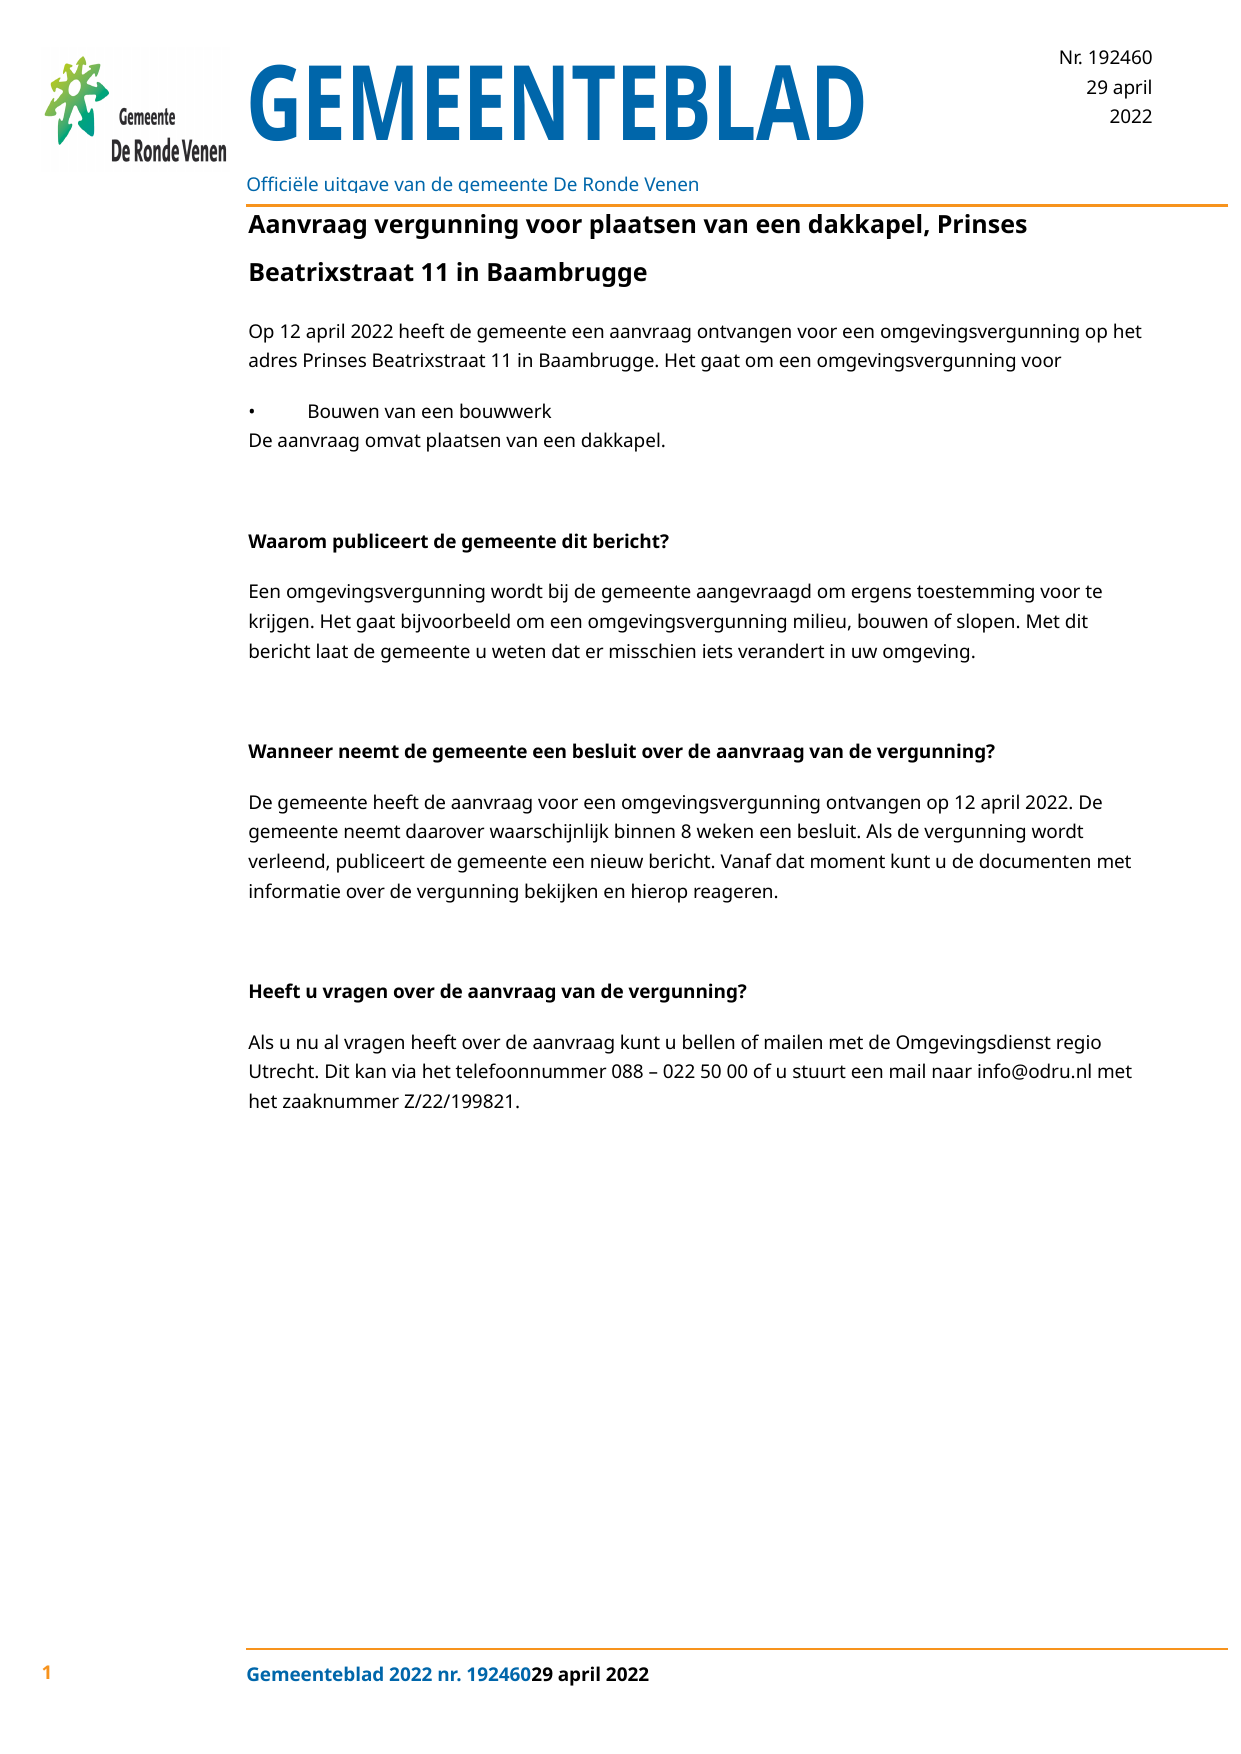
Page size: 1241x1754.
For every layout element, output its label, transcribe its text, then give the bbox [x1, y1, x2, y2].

list Bouwen van een bouwwerk [248, 398, 1152, 424]
text De gemeente heeft de aanvraag voor een omgevingsvergunning ontvangen op 12 april 2022. De gemeente neemt daarover waarschijnlijk binnen 8 weken een besluit. Als de vergunning wordt verleend, publiceert de gemeente een nieuw bericht. Vanaf dat moment kunt u de documenten met informatie over de vergunning bekijken en hierop reageren. [248, 789, 1152, 904]
text Als u nu al vragen heeft over de aanvraag kunt u bellen of mailen met de Omgevingsdienst regio Utrecht. Dit kan via het telefoonnummer 088 – 022 50 00 of u stuurt een mail naar info@odru.nl met het zaaknummer Z/22/199821. [248, 1029, 1152, 1114]
text Heeft u vragen over de aanvraag van de vergunning? [248, 979, 1152, 1004]
text Op 12 april 2022 heeft de gemeente een aanvraag ontvangen voor een omgevingsvergunning op het adres Prinses Beatrixstraat 11 in Baambrugge. Het gaat om een omgevingsvergunning voor [248, 318, 1152, 373]
text De aanvraag omvat plaatsen van een dakkapel. [248, 427, 1152, 453]
text Wanneer neemt de gemeente een besluit over de aanvraag van de vergunning? [248, 739, 1152, 764]
picture [41, 47, 231, 172]
text Waarom publiceert de gemeente dit bericht? [248, 528, 1152, 554]
text Aanvraag vergunning voor plaatsen van een dakkapel, Prinses Beatrixstraat 11 in Baambrugge [248, 207, 1152, 288]
text Een omgevingsvergunning wordt bij de gemeente aangevraagd om ergens toestemming voor te krijgen. Het gaat bijvoorbeeld om een omgevingsvergunning milieu, bouwen of slopen. Met dit bericht laat de gemeente u weten dat er misschien iets verandert in uw omgeving. [248, 579, 1152, 664]
